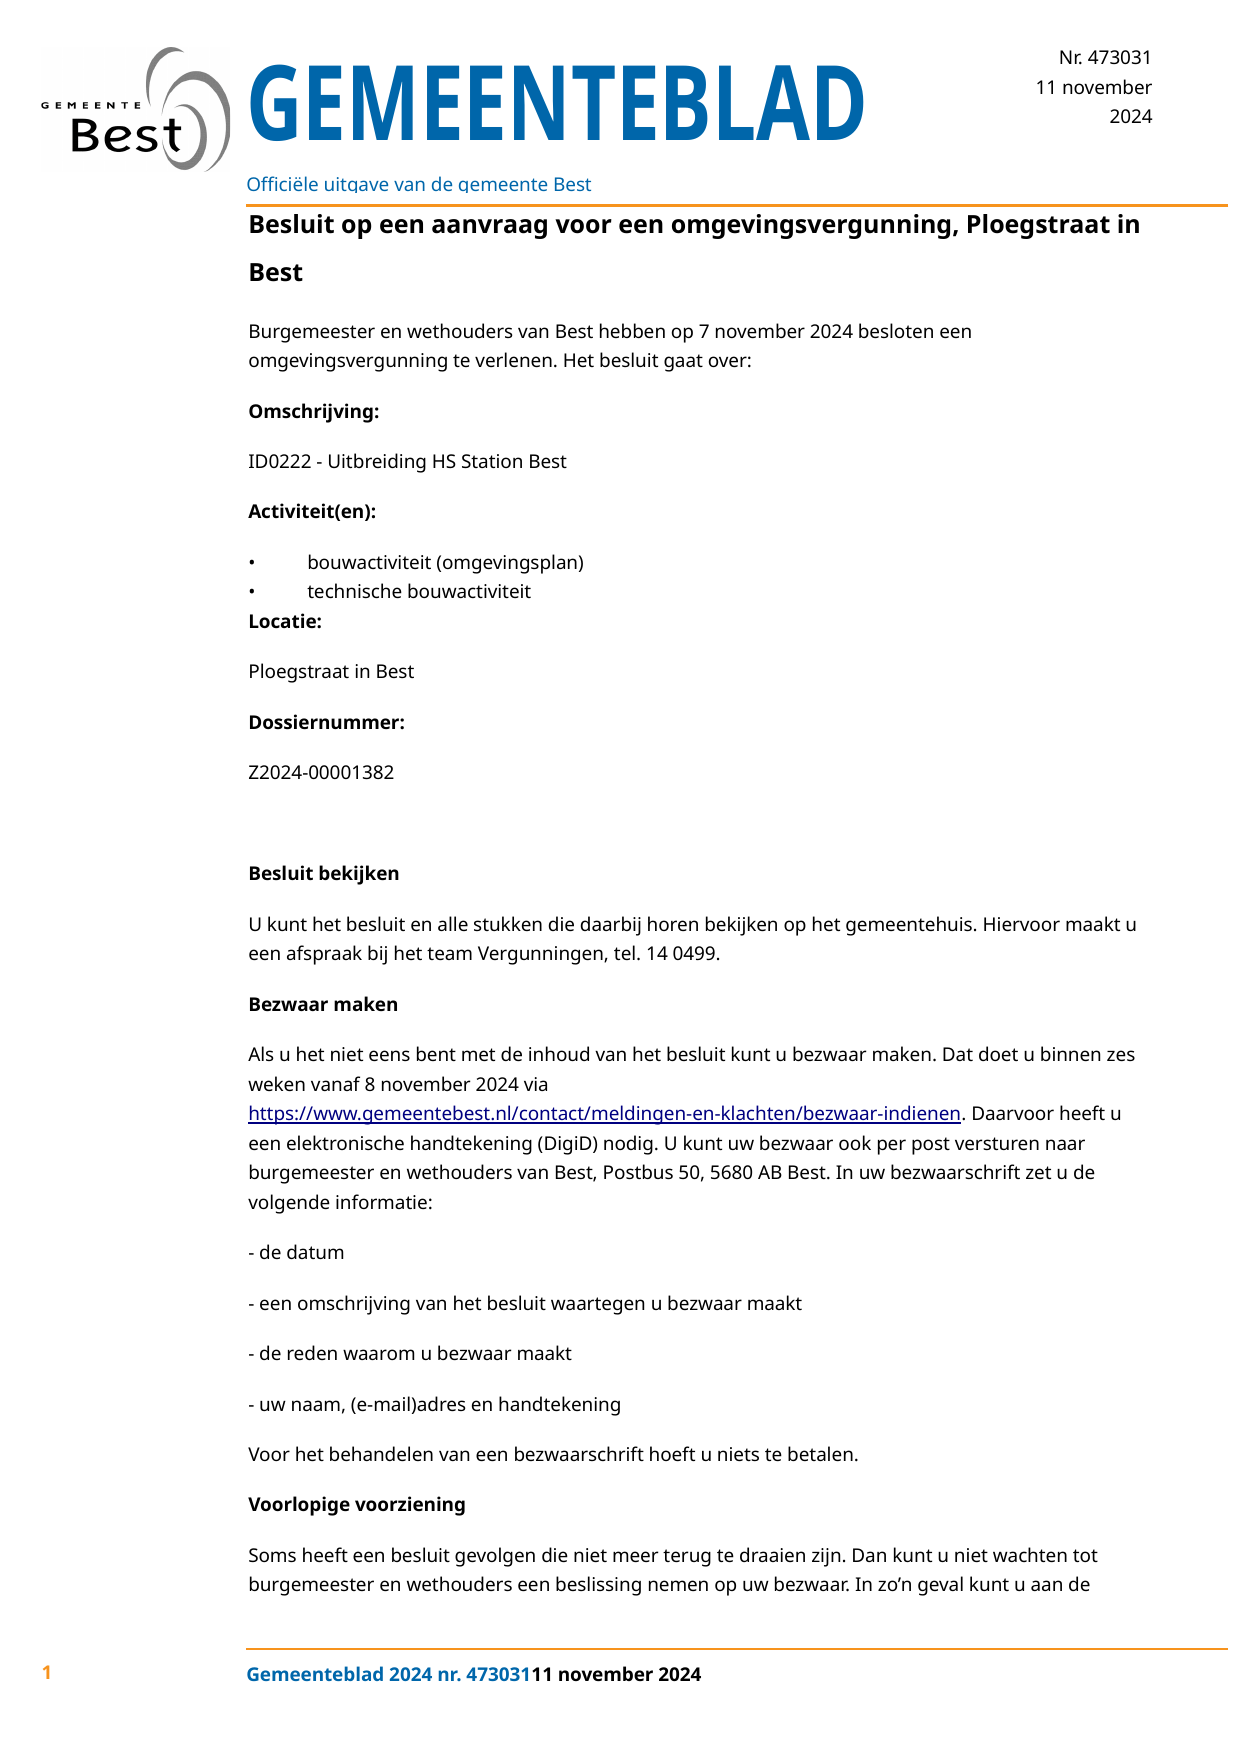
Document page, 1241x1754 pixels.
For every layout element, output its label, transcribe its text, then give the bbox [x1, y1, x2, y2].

list technische bouwactiviteit [248, 579, 1152, 604]
text U kunt het besluit en alle stukken die daarbij horen bekijken op het gemeentehuis. Hiervoor maakt u een afspraak bij het team Vergunningen, tel. 14 0499. [248, 911, 1152, 966]
text Besluit bekijken [248, 860, 1152, 886]
picture [41, 47, 231, 172]
text ID0222 - Uitbreiding HS Station Best [248, 448, 1152, 474]
text Besluit op een aanvraag voor een omgevingsvergunning, Ploegstraat in Best [248, 207, 1152, 288]
text - de datum [248, 1239, 1152, 1265]
text - uw naam, (e-mail)adres en handtekening [248, 1391, 1152, 1417]
text Voorlopige voorziening [248, 1492, 1152, 1517]
text Als u het niet eens bent met de inhoud van het besluit kunt u bezwaar maken. Dat doet u binnen zes weken vanaf 8 november 2024 via https://www.gemeentebest.nl/contact/meldingen-en-klachten/bezwaar-indienen. Daarvoor heeft u een elektronische handtekening (DigiD) nodig. U kunt uw bezwaar ook per post versturen naar burgemeester en wethouders van Best, Postbus 50, 5680 AB Best. In uw bezwaarschrift zet u de volgende informatie: [248, 1041, 1152, 1215]
text Dossiernummer: [248, 709, 1152, 735]
text Bezwaar maken [248, 991, 1152, 1017]
text - de reden waarom u bezwaar maakt [248, 1340, 1152, 1366]
text Voor het behandelen van een bezwaarschrift hoeft u niets te betalen. [248, 1441, 1152, 1467]
text Ploegstraat in Best [248, 659, 1152, 684]
text Activiteit(en): [248, 499, 1152, 524]
text Omschrijving: [248, 398, 1152, 424]
text Z2024-00001382 [248, 759, 1152, 785]
list bouwactiviteit (omgevingsplan) [248, 549, 1152, 575]
text Burgemeester en wethouders van Best hebben op 7 november 2024 besloten een omgevingsvergunning te verlenen. Het besluit gaat over: [248, 318, 1152, 373]
text - een omschrijving van het besluit waartegen u bezwaar maakt [248, 1290, 1152, 1316]
text Locatie: [248, 608, 1152, 634]
text Soms heeft een besluit gevolgen die niet meer terug te draaien zijn. Dan kunt u niet wachten tot burgemeester en wethouders een beslissing nemen op uw bezwaar. In zo’n geval kunt u aan de [248, 1542, 1152, 1597]
